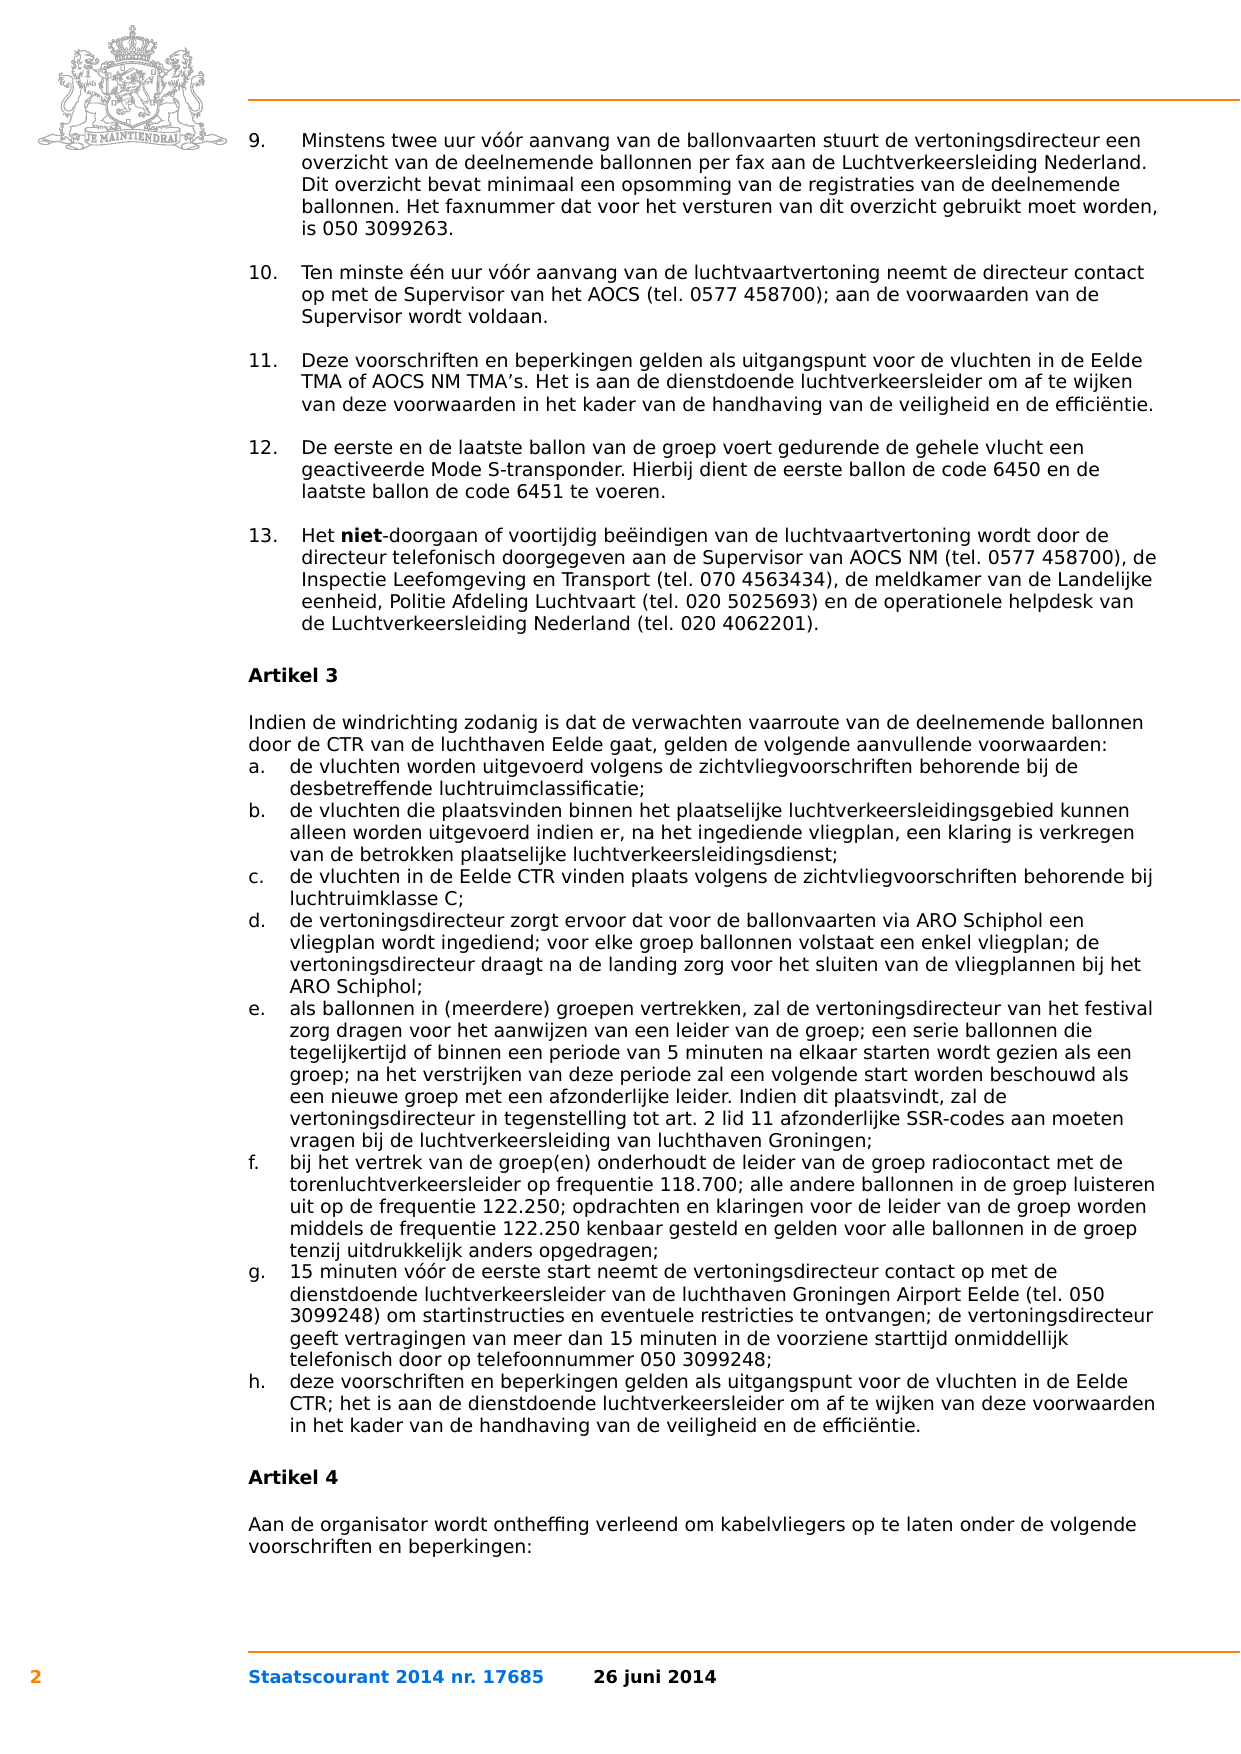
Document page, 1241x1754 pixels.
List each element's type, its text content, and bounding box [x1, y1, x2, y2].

text a. de vluchten worden uitgevoerd volgens de zichtvliegvoorschriften behorende bij de desbetreffende luchtruimclassificatie; [248, 756, 1163, 800]
subtitle Artikel 3 [248, 665, 1163, 687]
text Indien de windrichting zodanig is dat de verwachten vaarroute van de deelnemende ballonnen door de CTR van de luchthaven Eelde gaat, gelden de volgende aanvullende voorwaarden: [248, 712, 1163, 756]
text Aan de organisator wordt ontheffing verleend om kabelvliegers op te laten onder de volgende voorschriften en beperkingen: [248, 1514, 1163, 1558]
text c. de vluchten in de Eelde CTR vinden plaats volgens de zichtvliegvoorschriften behorende bij luchtruimklasse C; [248, 866, 1163, 910]
text 9. Minstens twee uur vóór aanvang van de ballonvaarten stuurt de vertoningsdirecteur een overzicht van de deelnemende ballonnen per fax aan de Luchtverkeersleiding Nederland. Dit overzicht bevat minimaal een opsomming van de registraties van de deelnemende ballonnen. Het faxnummer dat voor het versturen van dit overzicht gebruikt moet worden, is 050 3099263. [248, 130, 1163, 240]
text 12. De eerste en de laatste ballon van de groep voert gedurende de gehele vlucht een geactiveerde Mode S-transponder. Hierbij dient de eerste ballon de code 6450 en de laatste ballon de code 6451 te voeren. [248, 437, 1163, 503]
text d. de vertoningsdirecteur zorgt ervoor dat voor de ballonvaarten via ARO Schiphol een vliegplan wordt ingediend; voor elke groep ballonnen volstaat een enkel vliegplan; de vertoningsdirecteur draagt na de landing zorg voor het sluiten van de vliegplannen bij het ARO Schiphol; [248, 910, 1163, 998]
picture [38, 25, 227, 150]
text e. als ballonnen in (meerdere) groepen vertrekken, zal de vertoningsdirecteur van het festival zorg dragen voor het aanwijzen van een leider van de groep; een serie ballonnen die tegelijkertijd of binnen een periode van 5 minuten na elkaar starten wordt gezien als een groep; na het verstrijken van deze periode zal een volgende start worden beschouwd als een nieuwe groep met een afzonderlijke leider. Indien dit plaatsvindt, zal de vertoningsdirecteur in tegenstelling tot art. 2 lid 11 afzonderlijke SSR-codes aan moeten vragen bij de luchtverkeersleiding van luchthaven Groningen; [248, 998, 1163, 1152]
text 13. Het niet-doorgaan of voortijdig beëindigen van de luchtvaartvertoning wordt door de directeur telefonisch doorgegeven aan de Supervisor van AOCS NM (tel. 0577 458700), de Inspectie Leefomgeving en Transport (tel. 070 4563434), de meldkamer van de Landelijke eenheid, Politie Afdeling Luchtvaart (tel. 020 5025693) en de operationele helpdesk van de Luchtverkeersleiding Nederland (tel. 020 4062201). [248, 525, 1163, 635]
text g. 15 minuten vóór de eerste start neemt de vertoningsdirecteur contact op met de dienstdoende luchtverkeersleider van de luchthaven Groningen Airport Eelde (tel. 050 3099248) om startinstructies en eventuele restricties te ontvangen; de vertoningsdirecteur geeft vertragingen van meer dan 15 minuten in de voorziene starttijd onmiddellijk telefonisch door op telefoonnummer 050 3099248; [248, 1261, 1163, 1371]
text 11. Deze voorschriften en beperkingen gelden als uitgangspunt voor de vluchten in de Eelde TMA of AOCS NM TMA’s. Het is aan de dienstdoende luchtverkeersleider om af te wijken van deze voorwaarden in het kader van de handhaving van de veiligheid en de efficiëntie. [248, 349, 1163, 415]
text f. bij het vertrek van de groep(en) onderhoudt de leider van de groep radiocontact met de torenluchtverkeersleider op frequentie 118.700; alle andere ballonnen in de groep luisteren uit op de frequentie 122.250; opdrachten en klaringen voor de leider van de groep worden middels de frequentie 122.250 kenbaar gesteld en gelden voor alle ballonnen in de groep tenzij uitdrukkelijk anders opgedragen; [248, 1152, 1163, 1261]
text 10. Ten minste één uur vóór aanvang van de luchtvaartvertoning neemt de directeur contact op met de Supervisor van het AOCS (tel. 0577 458700); aan de voorwaarden van de Supervisor wordt voldaan. [248, 262, 1163, 328]
subtitle Artikel 4 [248, 1467, 1163, 1489]
text b. de vluchten die plaatsvinden binnen het plaatselijke luchtverkeersleidingsgebied kunnen alleen worden uitgevoerd indien er, na het ingediende vliegplan, een klaring is verkregen van de betrokken plaatselijke luchtverkeersleidingsdienst; [248, 800, 1163, 866]
text h. deze voorschriften en beperkingen gelden als uitgangspunt voor de vluchten in de Eelde CTR; het is aan de dienstdoende luchtverkeersleider om af te wijken van deze voorwaarden in het kader van de handhaving van de veiligheid en de efficiëntie. [248, 1371, 1163, 1437]
